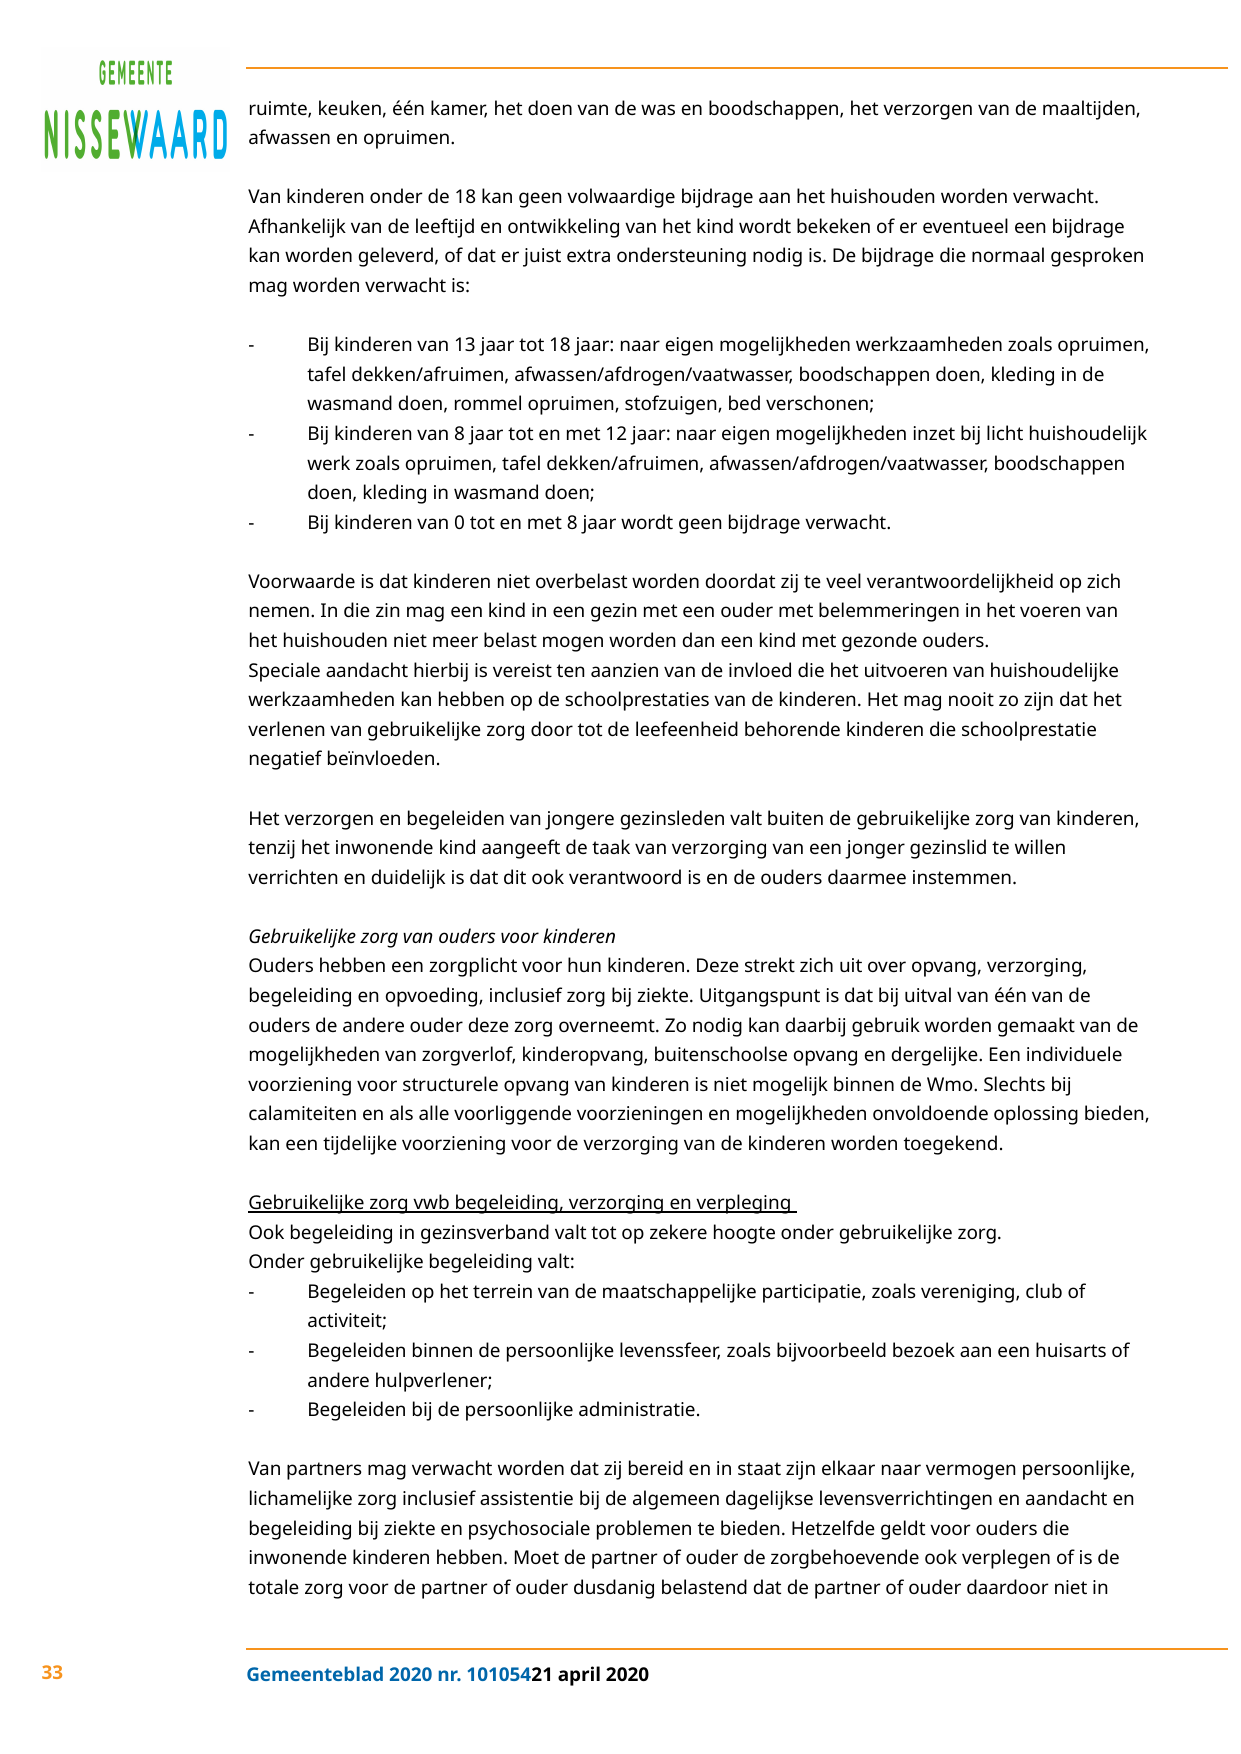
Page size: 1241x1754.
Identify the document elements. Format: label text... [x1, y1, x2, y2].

picture [41, 47, 231, 172]
text Het verzorgen en begeleiden van jongere gezinsleden valt buiten de gebruikelijke zorg van kinderen, tenzij het inwonende kind aangeeft de taak van verzorging van een jonger gezinslid te willen verrichten en duidelijk is dat dit ook verantwoord is en de ouders daarmee instemmen. [248, 805, 1152, 890]
list Bij kinderen van 13 jaar tot 18 jaar: naar eigen mogelijkheden werkzaamheden zoals opruimen, tafel dekken/afruimen, afwassen/afdrogen/vaatwasser, boodschappen doen, kleding in de wasmand doen, rommel opruimen, stofzuigen, bed verschonen; [248, 331, 1152, 416]
text Van partners mag verwacht worden dat zij bereid en in staat zijn elkaar naar vermogen persoonlijke, lichamelijke zorg inclusief assistentie bij de algemeen dagelijkse levensverrichtingen en aandacht en begeleiding bij ziekte en psychosociale problemen te bieden. Hetzelfde geldt voor ouders die inwonende kinderen hebben. Moet de partner of ouder de zorgbehoevende ook verplegen of is de totale zorg voor de partner of ouder dusdanig belastend dat de partner of ouder daardoor niet in [248, 1456, 1152, 1600]
text Voorwaarde is dat kinderen niet overbelast worden doordat zij te veel verantwoordelijkheid op zich nemen. In die zin mag een kind in een gezin met een ouder met belemmeringen in het voeren van het huishouden niet meer belast mogen worden dan een kind met gezonde ouders. [248, 568, 1152, 653]
text Van kinderen onder de 18 kan geen volwaardige bijdrage aan het huishouden worden verwacht. Afhankelijk van de leeftijd en ontwikkeling van het kind wordt bekeken of er eventueel een bijdrage kan worden geleverd, of dat er juist extra ondersteuning nodig is. De bijdrage die normaal gesproken mag worden verwacht is: [248, 183, 1152, 298]
text Onder gebruikelijke begeleiding valt: [248, 1248, 1152, 1274]
text Speciale aandacht hierbij is vereist ten aanzien van de invloed die het uitvoeren van huishoudelijke werkzaamheden kan hebben op de schoolprestaties van de kinderen. Het mag nooit zo zijn dat het verlenen van gebruikelijke zorg door tot de leefeenheid behorende kinderen die schoolprestatie negatief beïnvloeden. [248, 657, 1152, 771]
list Begeleiden bij de persoonlijke administratie. [248, 1396, 1152, 1422]
list Begeleiden op het terrein van de maatschappelijke participatie, zoals vereniging, club of activiteit; [248, 1278, 1152, 1333]
text Ouders hebben een zorgplicht voor hun kinderen. Deze strekt zich uit over opvang, verzorging, begeleiding en opvoeding, inclusief zorg bij ziekte. Uitgangspunt is dat bij uitval van één van de ouders de andere ouder deze zorg overneemt. Zo nodig kan daarbij gebruik worden gemaakt van de mogelijkheden van zorgverlof, kinderopvang, buitenschoolse opvang en dergelijke. Een individuele voorziening voor structurele opvang van kinderen is niet mogelijk binnen de Wmo. Slechts bij calamiteiten en als alle voorliggende voorzieningen en mogelijkheden onvoldoende oplossing bieden, kan een tijdelijke voorziening voor de verzorging van de kinderen worden toegekend. [248, 953, 1152, 1156]
list Bij kinderen van 0 tot en met 8 jaar wordt geen bijdrage verwacht. [248, 509, 1152, 535]
list Begeleiden binnen de persoonlijke levenssfeer, zoals bijvoorbeeld bezoek aan een huisarts of andere hulpverlener; [248, 1337, 1152, 1393]
text Gebruikelijke zorg van ouders voor kinderen [248, 923, 1152, 949]
text ruimte, keuken, één kamer, het doen van de was en boodschappen, het verzorgen van de maaltijden, afwassen en opruimen. [248, 95, 1152, 150]
text Ook begeleiding in gezinsverband valt tot op zekere hoogte onder gebruikelijke zorg. [248, 1219, 1152, 1245]
list Bij kinderen van 8 jaar tot en met 12 jaar: naar eigen mogelijkheden inzet bij licht huishoudelijk werk zoals opruimen, tafel dekken/afruimen, afwassen/afdrogen/vaatwasser, boodschappen doen, kleding in wasmand doen; [248, 420, 1152, 505]
text Gebruikelijke zorg vwb begeleiding, verzorging en verpleging [248, 1189, 1152, 1215]
